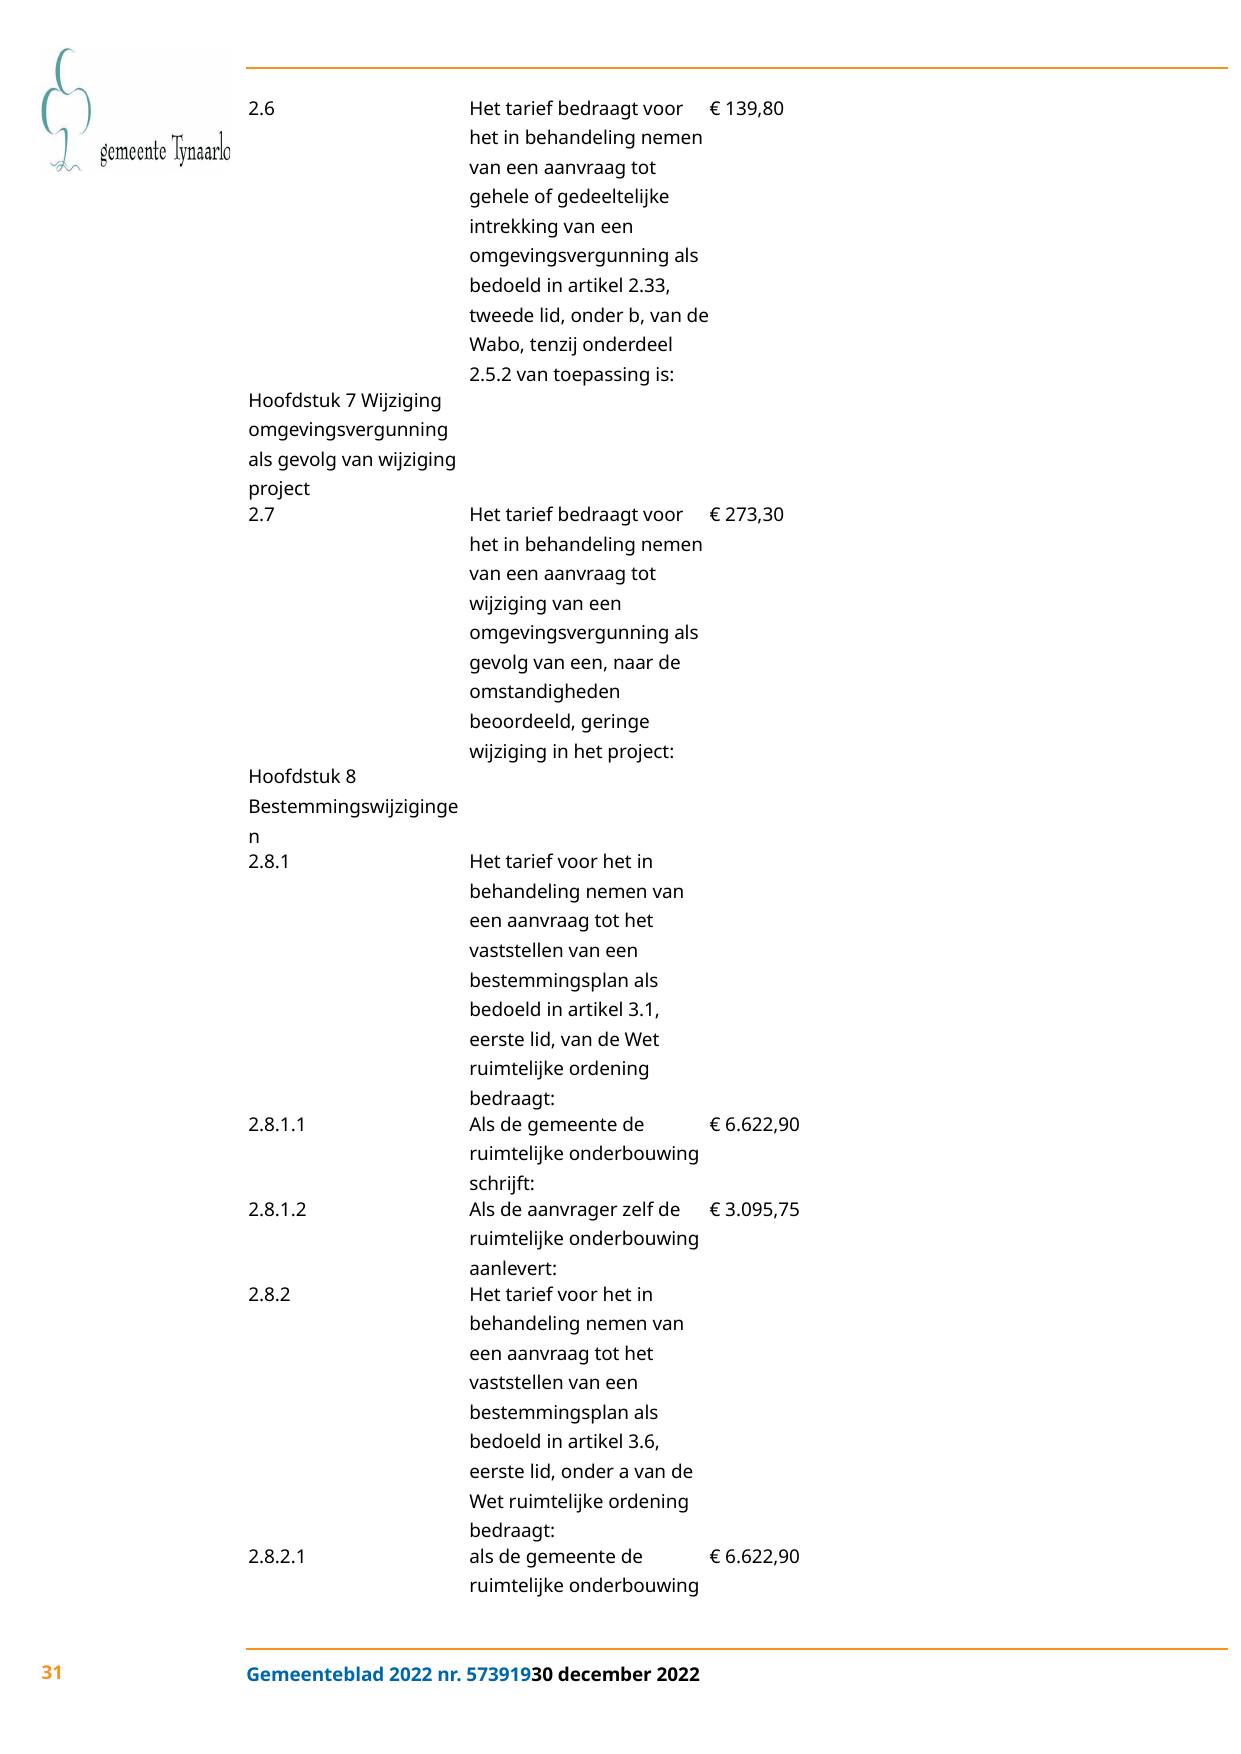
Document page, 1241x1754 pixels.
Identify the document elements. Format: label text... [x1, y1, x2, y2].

table_cell Het tarief bedraagt voor het in behandeling nemen van een aanvraag tot wijziging van een omgevingsvergunning als gevolg van een, naar de omstandigheden beoordeeld, geringe wijziging in het project: [469, 501, 709, 764]
table_cell € 3.095,75 [709, 1196, 931, 1281]
table_cell [931, 387, 1152, 501]
table_cell 2.8.1 [248, 849, 469, 1111]
picture [41, 47, 231, 172]
table_cell 2.8.2.1 [248, 1543, 469, 1598]
table_cell [709, 764, 931, 848]
table_cell € 139,80 [709, 95, 931, 387]
table_cell € 6.622,90 [709, 1111, 931, 1196]
table_cell € 6.622,90 [709, 1543, 931, 1598]
table_cell Als de gemeente de ruimtelijke onderbouwing schrijft: [469, 1111, 709, 1196]
table_cell [931, 95, 1152, 387]
table_cell [709, 1281, 931, 1543]
table_cell 2.8.1.2 [248, 1196, 469, 1281]
table_cell als de gemeente de ruimtelijke onderbouwing [469, 1543, 709, 1598]
table_cell Hoofdstuk 8 Bestemmingswijzigingen [248, 764, 469, 848]
table_cell [931, 1281, 1152, 1543]
table_cell 2.8.1.1 [248, 1111, 469, 1196]
table_cell [931, 1111, 1152, 1196]
table_cell [931, 1196, 1152, 1281]
table_cell [931, 1543, 1152, 1598]
table_cell [709, 387, 931, 501]
table_cell 2.8.2 [248, 1281, 469, 1543]
table_cell [931, 849, 1152, 1111]
table_cell € 273,30 [709, 501, 931, 764]
table_cell Als de aanvrager zelf de ruimtelijke onderbouwing aanlevert: [469, 1196, 709, 1281]
table_cell [709, 849, 931, 1111]
table_cell Het tarief voor het in behandeling nemen van een aanvraag tot het vaststellen van een bestemmingsplan als bedoeld in artikel 3.1, eerste lid, van de Wet ruimtelijke ordening bedraagt: [469, 849, 709, 1111]
table_cell [931, 501, 1152, 764]
table_cell [931, 764, 1152, 848]
table_cell 2.7 [248, 501, 469, 764]
table_cell 2.6 [248, 95, 469, 387]
table_cell [469, 387, 709, 501]
table_cell Het tarief bedraagt voor het in behandeling nemen van een aanvraag tot gehele of gedeeltelijke intrekking van een omgevingsvergunning als bedoeld in artikel 2.33, tweede lid, onder b, van de Wabo, tenzij onderdeel 2.5.2 van toepassing is: [469, 95, 709, 387]
table_cell [469, 764, 709, 848]
table_cell Het tarief voor het in behandeling nemen van een aanvraag tot het vaststellen van een bestemmingsplan als bedoeld in artikel 3.6, eerste lid, onder a van de Wet ruimtelijke ordening bedraagt: [469, 1281, 709, 1543]
table_cell Hoofdstuk 7 Wijziging omgevingsvergunning als gevolg van wijziging project [248, 387, 469, 501]
